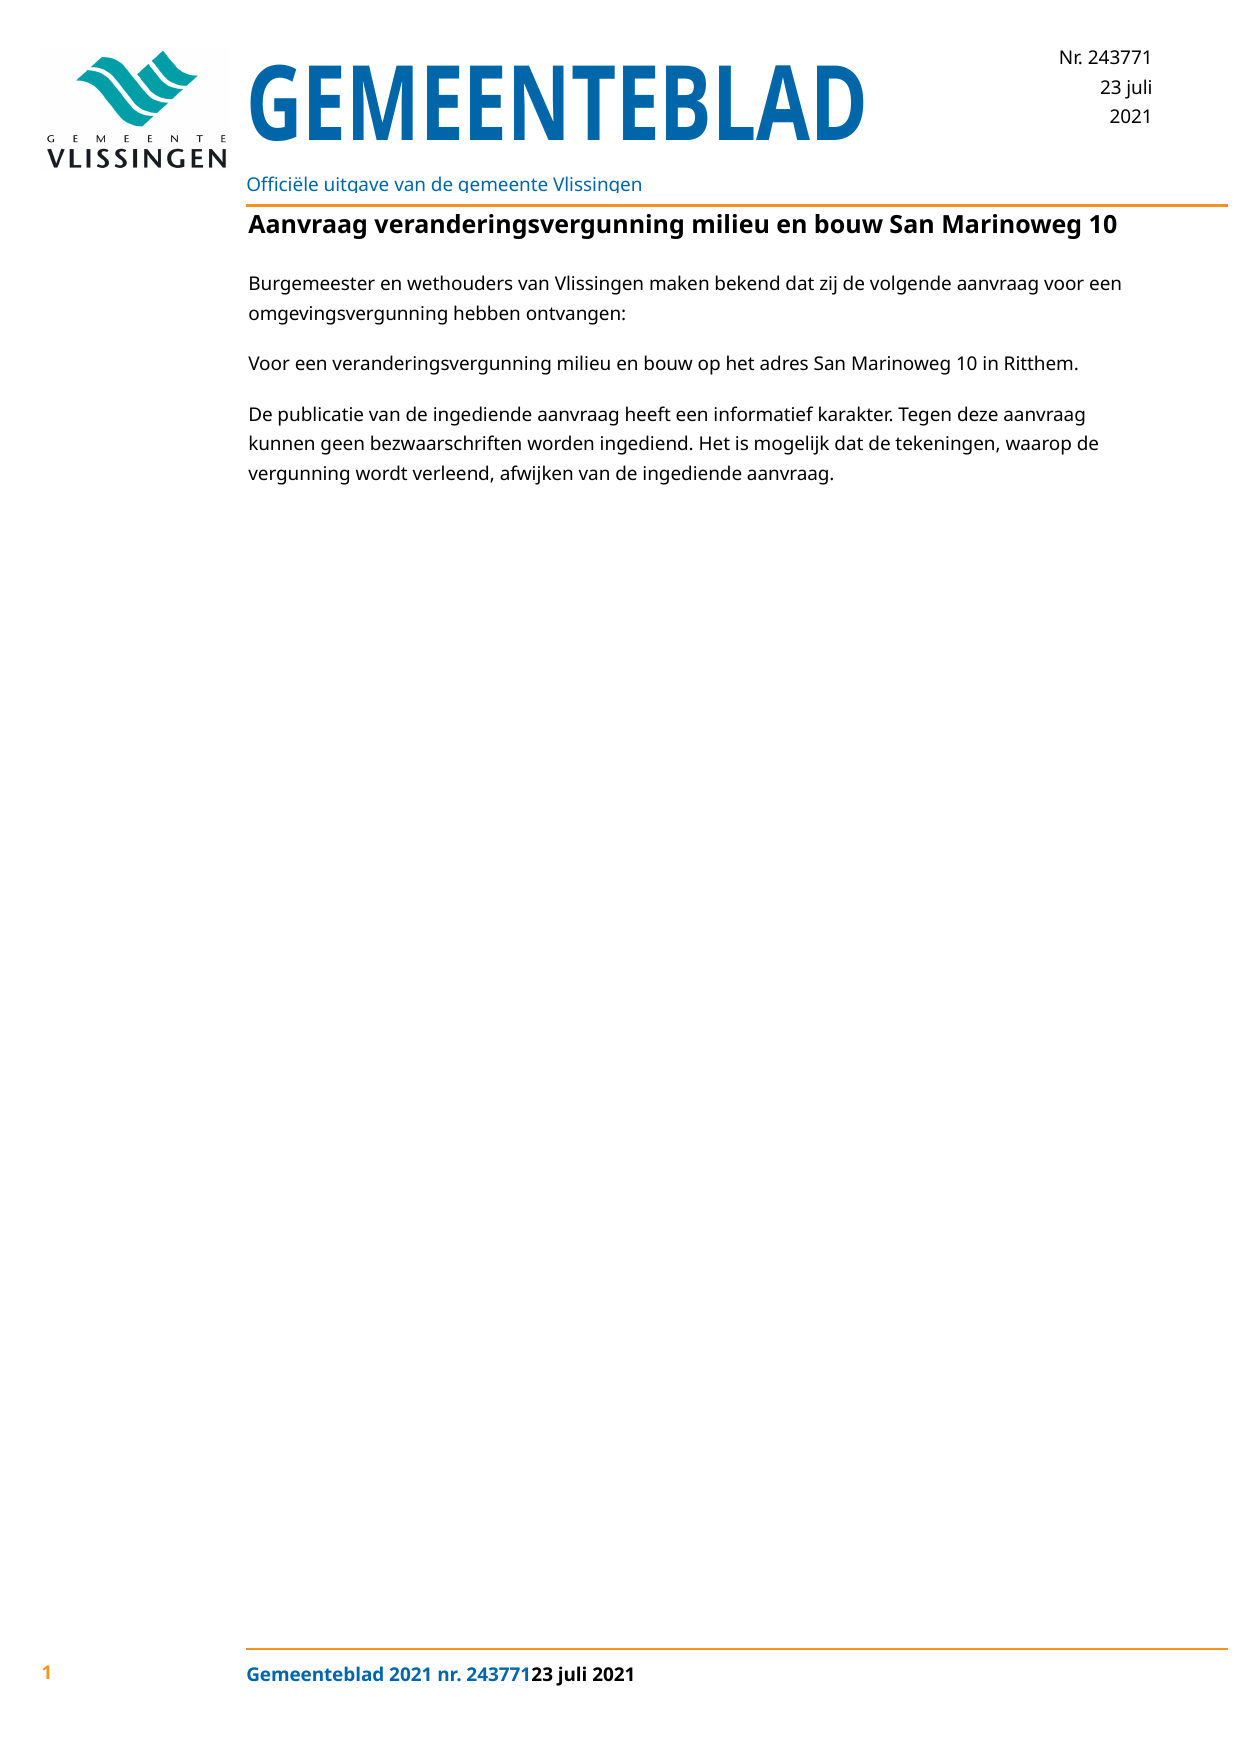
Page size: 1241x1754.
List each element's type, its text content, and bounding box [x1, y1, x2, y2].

text Burgemeester en wethouders van Vlissingen maken bekend dat zij de volgende aanvraag voor een omgevingsvergunning hebben ontvangen: [248, 270, 1152, 326]
text De publicatie van de ingediende aanvraag heeft een informatief karakter. Tegen deze aanvraag kunnen geen bezwaarschriften worden ingediend. Het is mogelijk dat de tekeningen, waarop de vergunning wordt verleend, afwijken van de ingediende aanvraag. [248, 401, 1152, 486]
text Voor een veranderingsvergunning milieu en bouw op het adres San Marinoweg 10 in Ritthem. [248, 350, 1152, 376]
picture [41, 47, 231, 172]
text Aanvraag veranderingsvergunning milieu en bouw San Marinoweg 10 [248, 207, 1152, 241]
